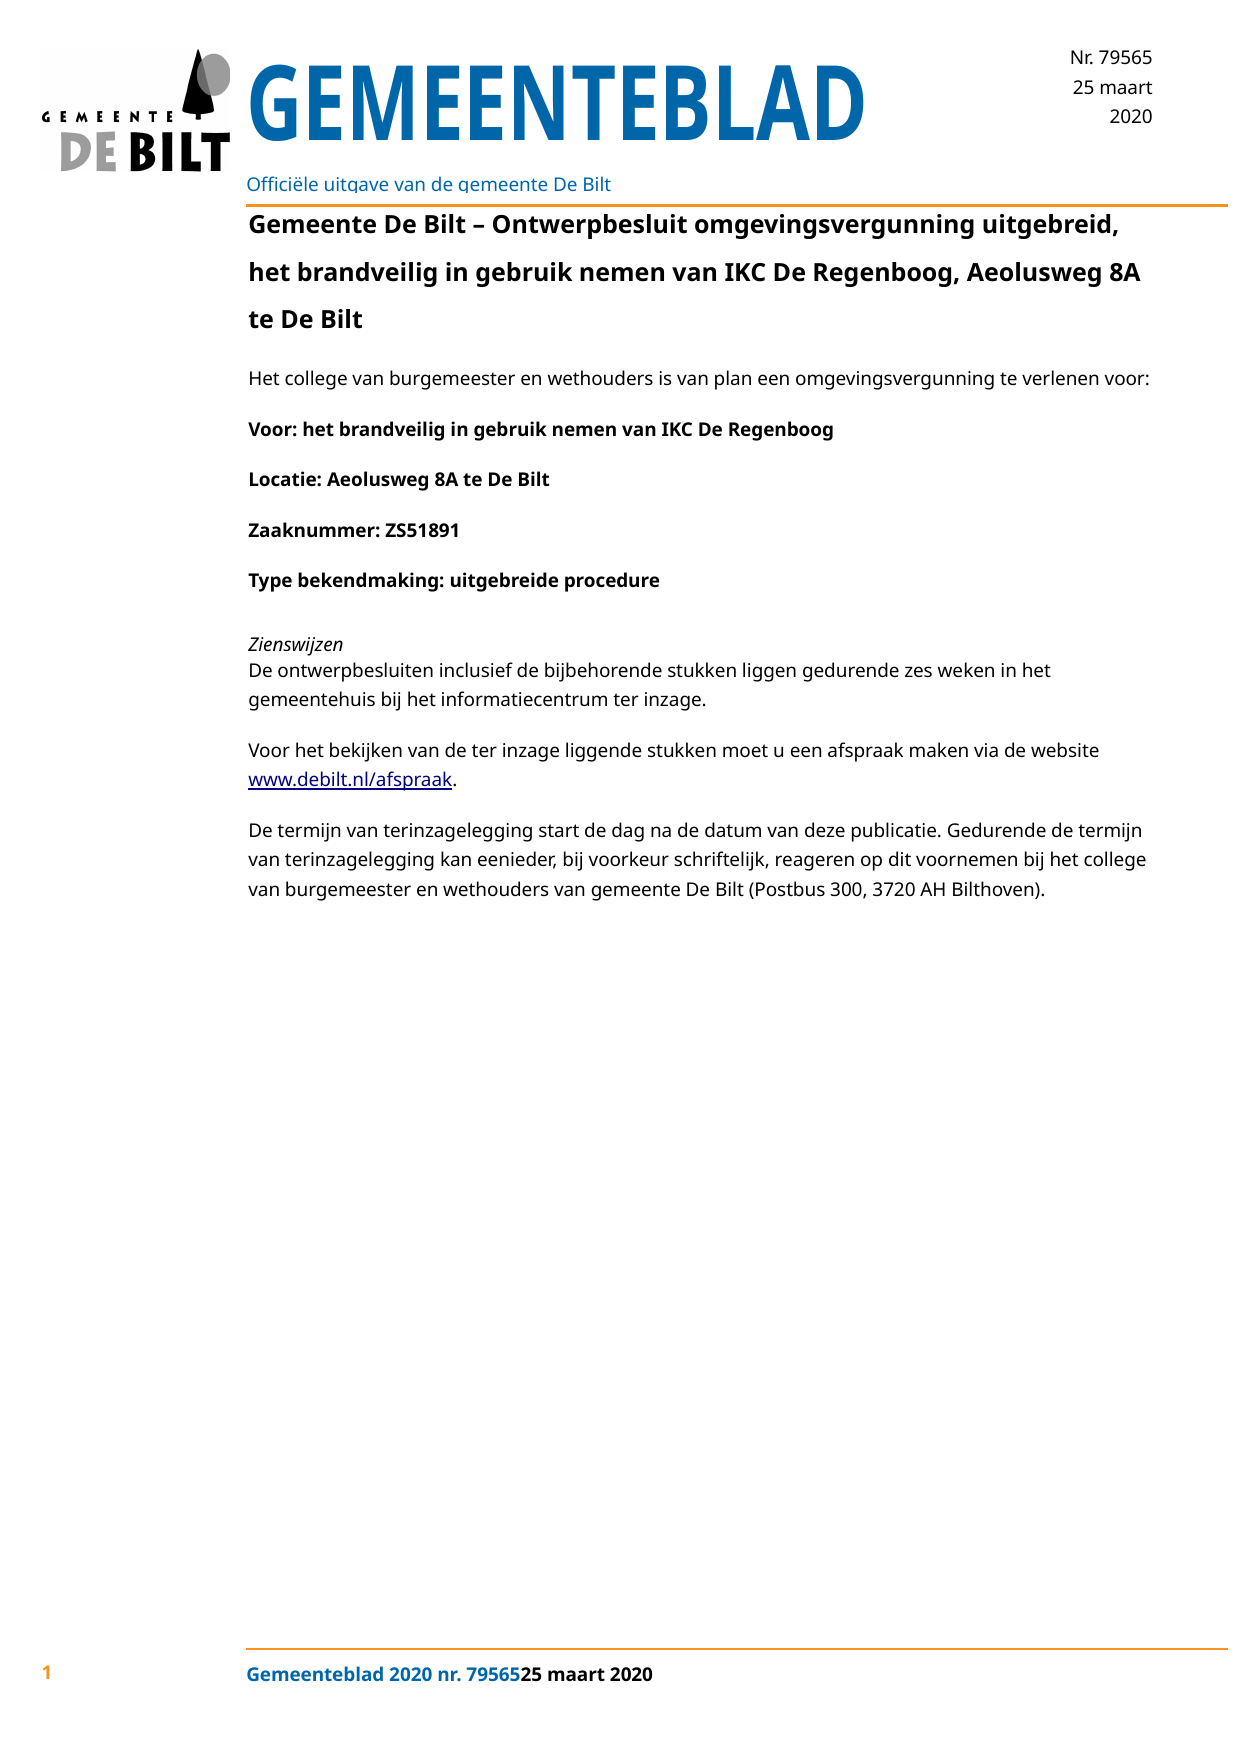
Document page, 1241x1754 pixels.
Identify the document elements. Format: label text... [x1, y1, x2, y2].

text Locatie: Aeolusweg 8A te De Bilt [248, 466, 1152, 492]
text Gemeente De Bilt – Ontwerpbesluit omgevingsvergunning uitgebreid, het brandveilig in gebruik nemen van IKC De Regenboog, Aeolusweg 8A te De Bilt [248, 207, 1152, 336]
text Voor het bekijken van de ter inzage liggende stukken moet u een afspraak maken via de website www.debilt.nl/afspraak. [248, 737, 1152, 792]
text Het college van burgemeester en wethouders is van plan een omgevingsvergunning te verlenen voor: [248, 366, 1152, 391]
picture [41, 47, 231, 172]
text Zaaknummer: ZS51891 [248, 517, 1152, 542]
text Zienswijzen [248, 631, 1152, 657]
text Type bekendmaking: uitgebreide procedure [248, 567, 1152, 593]
text De termijn van terinzagelegging start de dag na de datum van deze publicatie. Gedurende de termijn van terinzagelegging kan eenieder, bij voorkeur schriftelijk, reageren op dit voornemen bij het college van burgemeester en wethouders van gemeente De Bilt (Postbus 300, 3720 AH Bilthoven). [248, 817, 1152, 902]
text De ontwerpbesluiten inclusief de bijbehorende stukken liggen gedurende zes weken in het gemeentehuis bij het informatiecentrum ter inzage. [248, 657, 1152, 712]
text Voor: het brandveilig in gebruik nemen van IKC De Regenboog [248, 416, 1152, 442]
